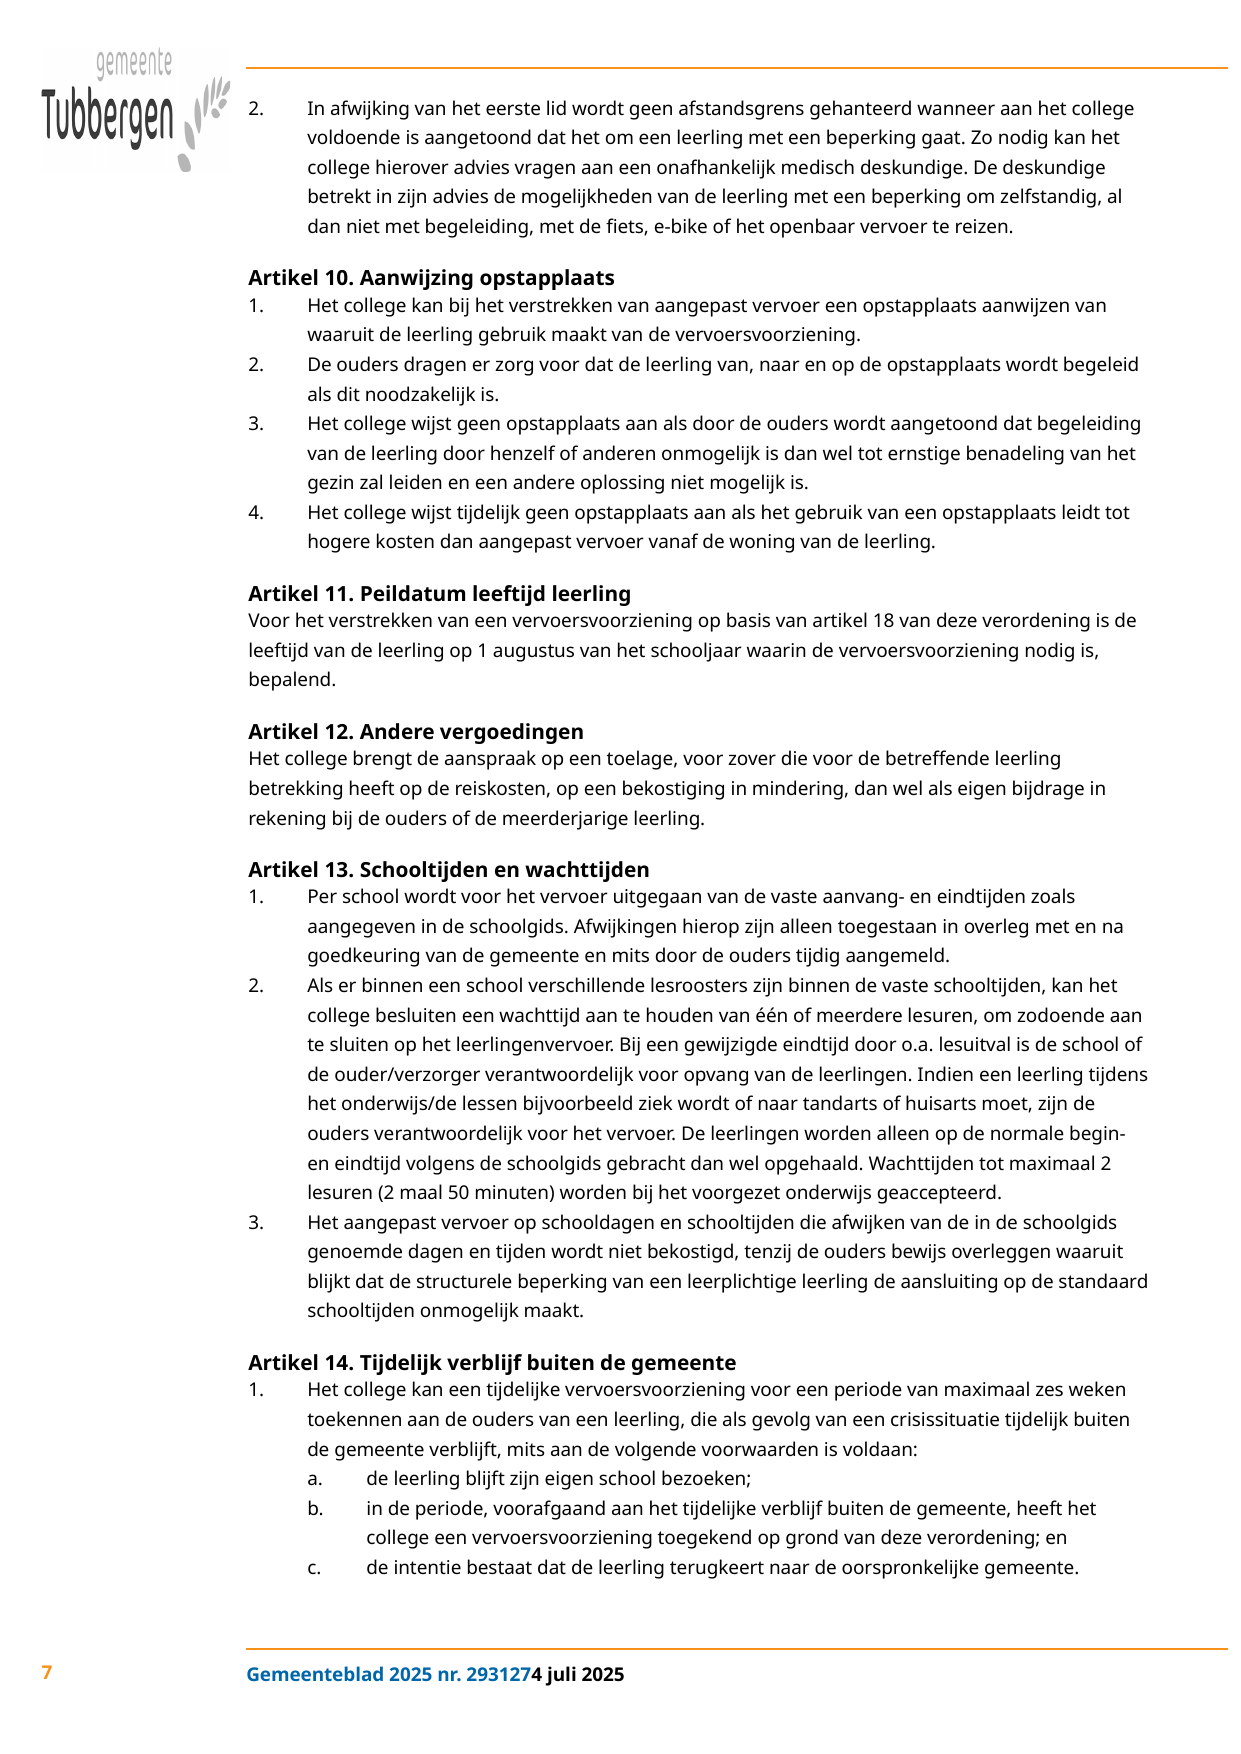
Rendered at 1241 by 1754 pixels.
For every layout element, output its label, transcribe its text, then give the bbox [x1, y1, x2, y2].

list de intentie bestaat dat de leerling terugkeert naar de oorspronkelijke gemeente. [307, 1554, 1152, 1580]
list Het aangepast vervoer op schooldagen en schooltijden die afwijken van de in de schoolgids genoemde dagen en tijden wordt niet bekostigd, tenzij de ouders bewijs overleggen waaruit blijkt dat de structurele beperking van een leerplichtige leerling de aansluiting op de standaard schooltijden onmogelijk maakt. [248, 1209, 1152, 1323]
list Per school wordt voor het vervoer uitgegaan van de vaste aanvang- en eindtijden zoals aangegeven in de schoolgids. Afwijkingen hierop zijn alleen toegestaan in overleg met en na goedkeuring van de gemeente en mits door de ouders tijdig aangemeld. [248, 883, 1152, 968]
text Artikel 10. Aanwijzing opstapplaats [248, 263, 1152, 292]
text Artikel 14. Tijdelijk verblijf buiten de gemeente [248, 1348, 1152, 1377]
text Het college brengt de aanspraak op een toelage, voor zover die voor de betreffende leerling betrekking heeft op de reiskosten, op een bekostiging in mindering, dan wel als eigen bijdrage in rekening bij de ouders of de meerderjarige leerling. [248, 746, 1152, 830]
picture [41, 47, 231, 172]
list Het college kan een tijdelijke vervoersvoorziening voor een periode van maximaal zes weken toekennen aan de ouders van een leerling, die als gevolg van een crisissituatie tijdelijk buiten de gemeente verblijft, mits aan de volgende voorwaarden is voldaan: [248, 1377, 1152, 1461]
text Artikel 11. Peildatum leeftijd leerling [248, 579, 1152, 607]
list In afwijking van het eerste lid wordt geen afstandsgrens gehanteerd wanneer aan het college voldoende is aangetoond dat het om een leerling met een beperking gaat. Zo nodig kan het college hierover advies vragen aan een onafhankelijk medisch deskundige. De deskundige betrekt in zijn advies de mogelijkheden van de leerling met een beperking om zelfstandig, al dan niet met begeleiding, met de fiets, e-bike of het openbaar vervoer te reizen. [248, 95, 1152, 239]
list Het college kan bij het verstrekken van aangepast vervoer een opstapplaats aanwijzen van waaruit de leerling gebruik maakt van de vervoersvoorziening. [248, 292, 1152, 347]
text Artikel 12. Andere vergoedingen [248, 717, 1152, 746]
text Voor het verstrekken van een vervoersvoorziening op basis van artikel 18 van deze verordening is de leeftijd van de leerling op 1 augustus van het schooljaar waarin de vervoersvoorziening nodig is, bepalend. [248, 607, 1152, 692]
text Artikel 13. Schooltijden en wachttijden [248, 855, 1152, 883]
list in de periode, voorafgaand aan het tijdelijke verblijf buiten de gemeente, heeft het college een vervoersvoorziening toegekend op grond van deze verordening; en [307, 1495, 1152, 1550]
list de leerling blijft zijn eigen school bezoeken; [307, 1465, 1152, 1491]
list De ouders dragen er zorg voor dat de leerling van, naar en op de opstapplaats wordt begeleid als dit noodzakelijk is. [248, 351, 1152, 406]
list Als er binnen een school verschillende lesroosters zijn binnen de vaste schooltijden, kan het college besluiten een wachttijd aan te houden van één of meerdere lesuren, om zodoende aan te sluiten op het leerlingenvervoer. Bij een gewijzigde eindtijd door o.a. lesuitval is de school of de ouder/verzorger verantwoordelijk voor opvang van de leerlingen. Indien een leerling tijdens het onderwijs/de lessen bijvoorbeeld ziek wordt of naar tandarts of huisarts moet, zijn de ouders verantwoordelijk voor het vervoer. De leerlingen worden alleen op de normale begin- en eindtijd volgens de schoolgids gebracht dan wel opgehaald. Wachttijden tot maximaal 2 lesuren (2 maal 50 minuten) worden bij het voorgezet onderwijs geaccepteerd. [248, 972, 1152, 1205]
list Het college wijst tijdelijk geen opstapplaats aan als het gebruik van een opstapplaats leidt tot hogere kosten dan aangepast vervoer vanaf de woning van de leerling. [248, 499, 1152, 554]
list Het college wijst geen opstapplaats aan als door de ouders wordt aangetoond dat begeleiding van de leerling door henzelf of anderen onmogelijk is dan wel tot ernstige benadeling van het gezin zal leiden en een andere oplossing niet mogelijk is. [248, 410, 1152, 495]
